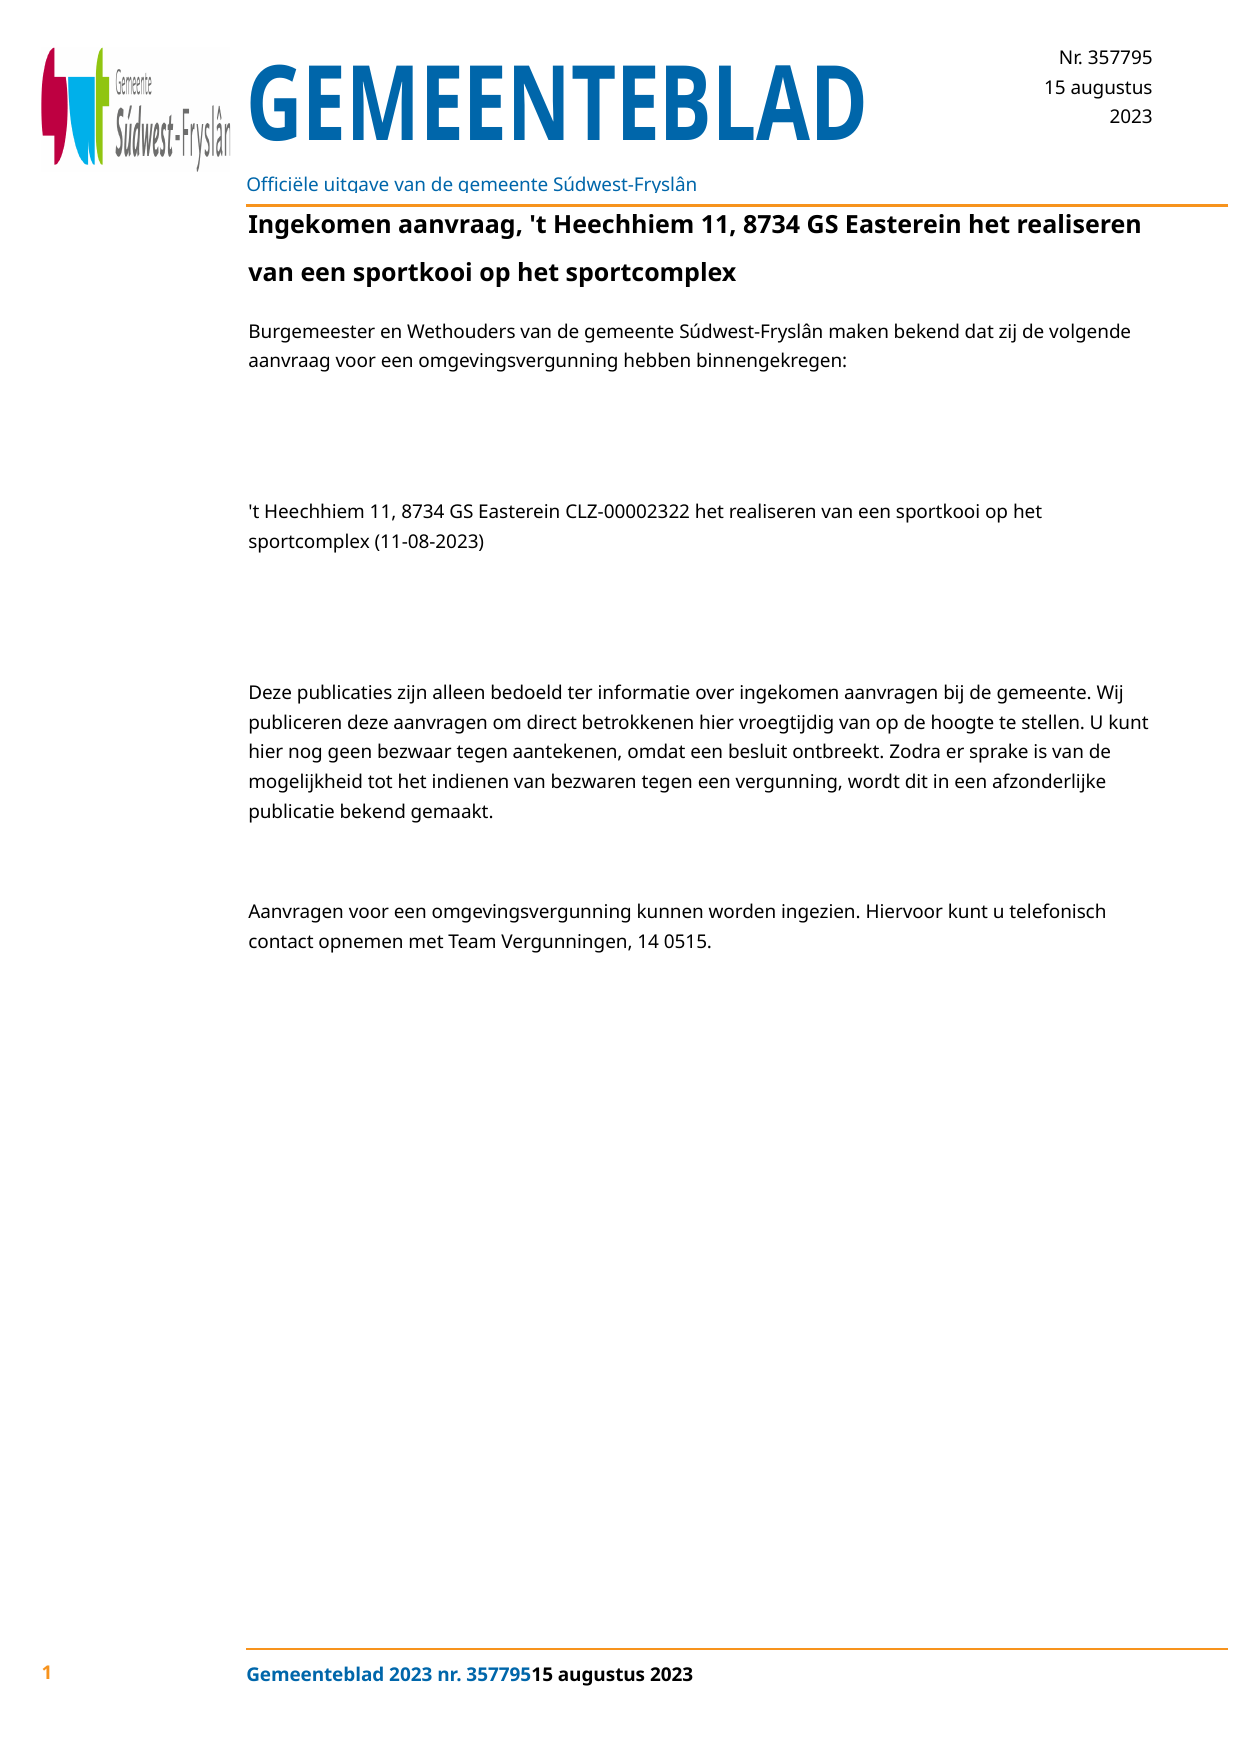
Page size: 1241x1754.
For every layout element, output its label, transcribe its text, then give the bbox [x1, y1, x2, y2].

text Burgemeester en Wethouders van de gemeente Súdwest-Fryslân maken bekend dat zij de volgende aanvraag voor een omgevingsvergunning hebben binnengekregen: [248, 318, 1152, 373]
text Aanvragen voor een omgevingsvergunning kunnen worden ingezien. Hiervoor kunt u telefonisch contact opnemen met Team Vergunningen, 14 0515. [248, 899, 1152, 954]
text Ingekomen aanvraag, 't Heechhiem 11, 8734 GS Easterein het realiseren van een sportkooi op het sportcomplex [248, 207, 1152, 288]
text Deze publicaties zijn alleen bedoeld ter informatie over ingekomen aanvragen bij de gemeente. Wij publiceren deze aanvragen om direct betrokkenen hier vroegtijdig van op de hoogte te stellen. U kunt hier nog geen bezwaar tegen aantekenen, omdat een besluit ontbreekt. Zodra er sprake is van de mogelijkheid tot het indienen van bezwaren tegen een vergunning, wordt dit in een afzonderlijke publicatie bekend gemaakt. [248, 679, 1152, 824]
picture [41, 47, 231, 172]
text 't Heechhiem 11, 8734 GS Easterein CLZ-00002322 het realiseren van een sportkooi op het sportcomplex (11-08-2023) [248, 499, 1152, 554]
